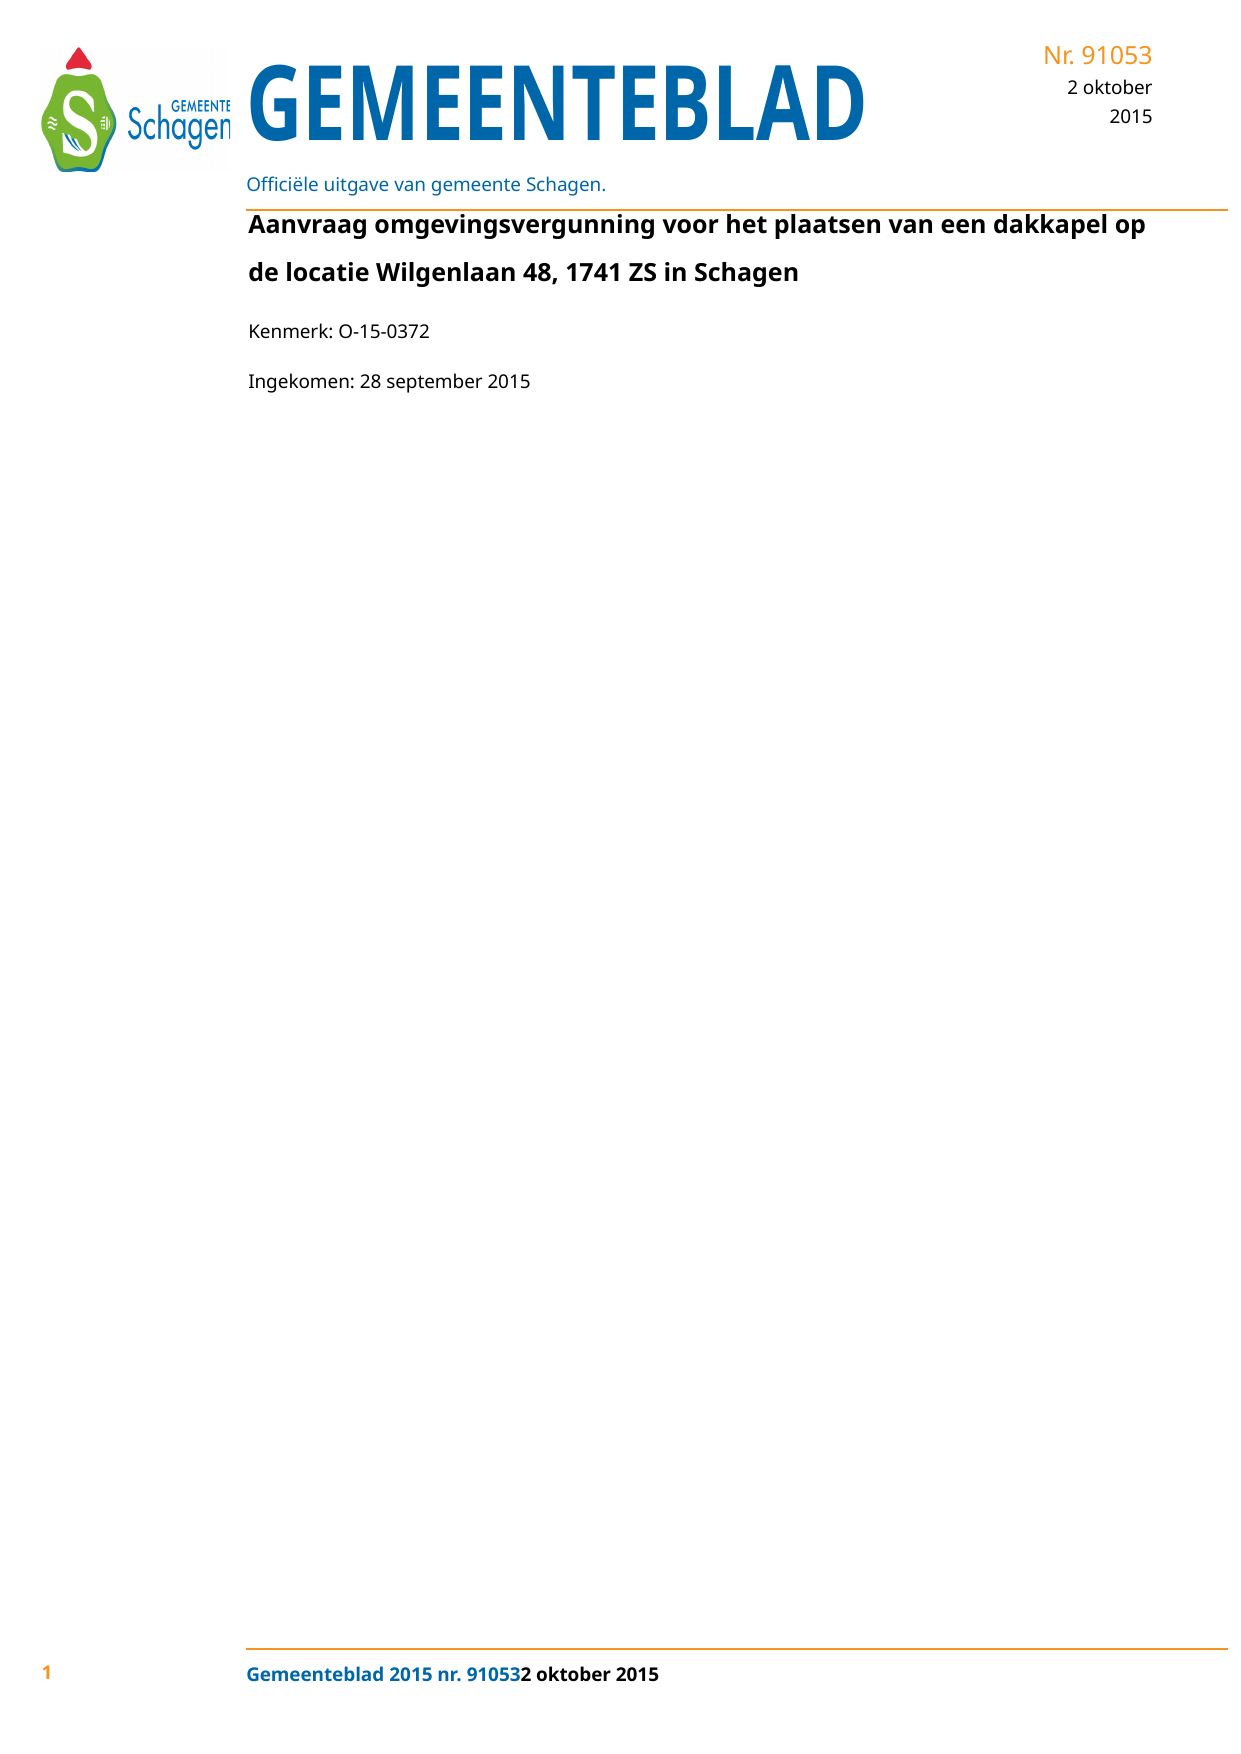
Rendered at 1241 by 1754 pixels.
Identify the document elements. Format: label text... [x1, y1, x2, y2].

text Ingekomen: 28 september 2015 [248, 368, 1152, 394]
text Aanvraag omgevingsvergunning voor het plaatsen van een dakkapel op de locatie Wilgenlaan 48, 1741 ZS in Schagen [248, 211, 1152, 288]
text Kenmerk: O-15-0372 [248, 318, 1152, 344]
picture [41, 47, 231, 172]
